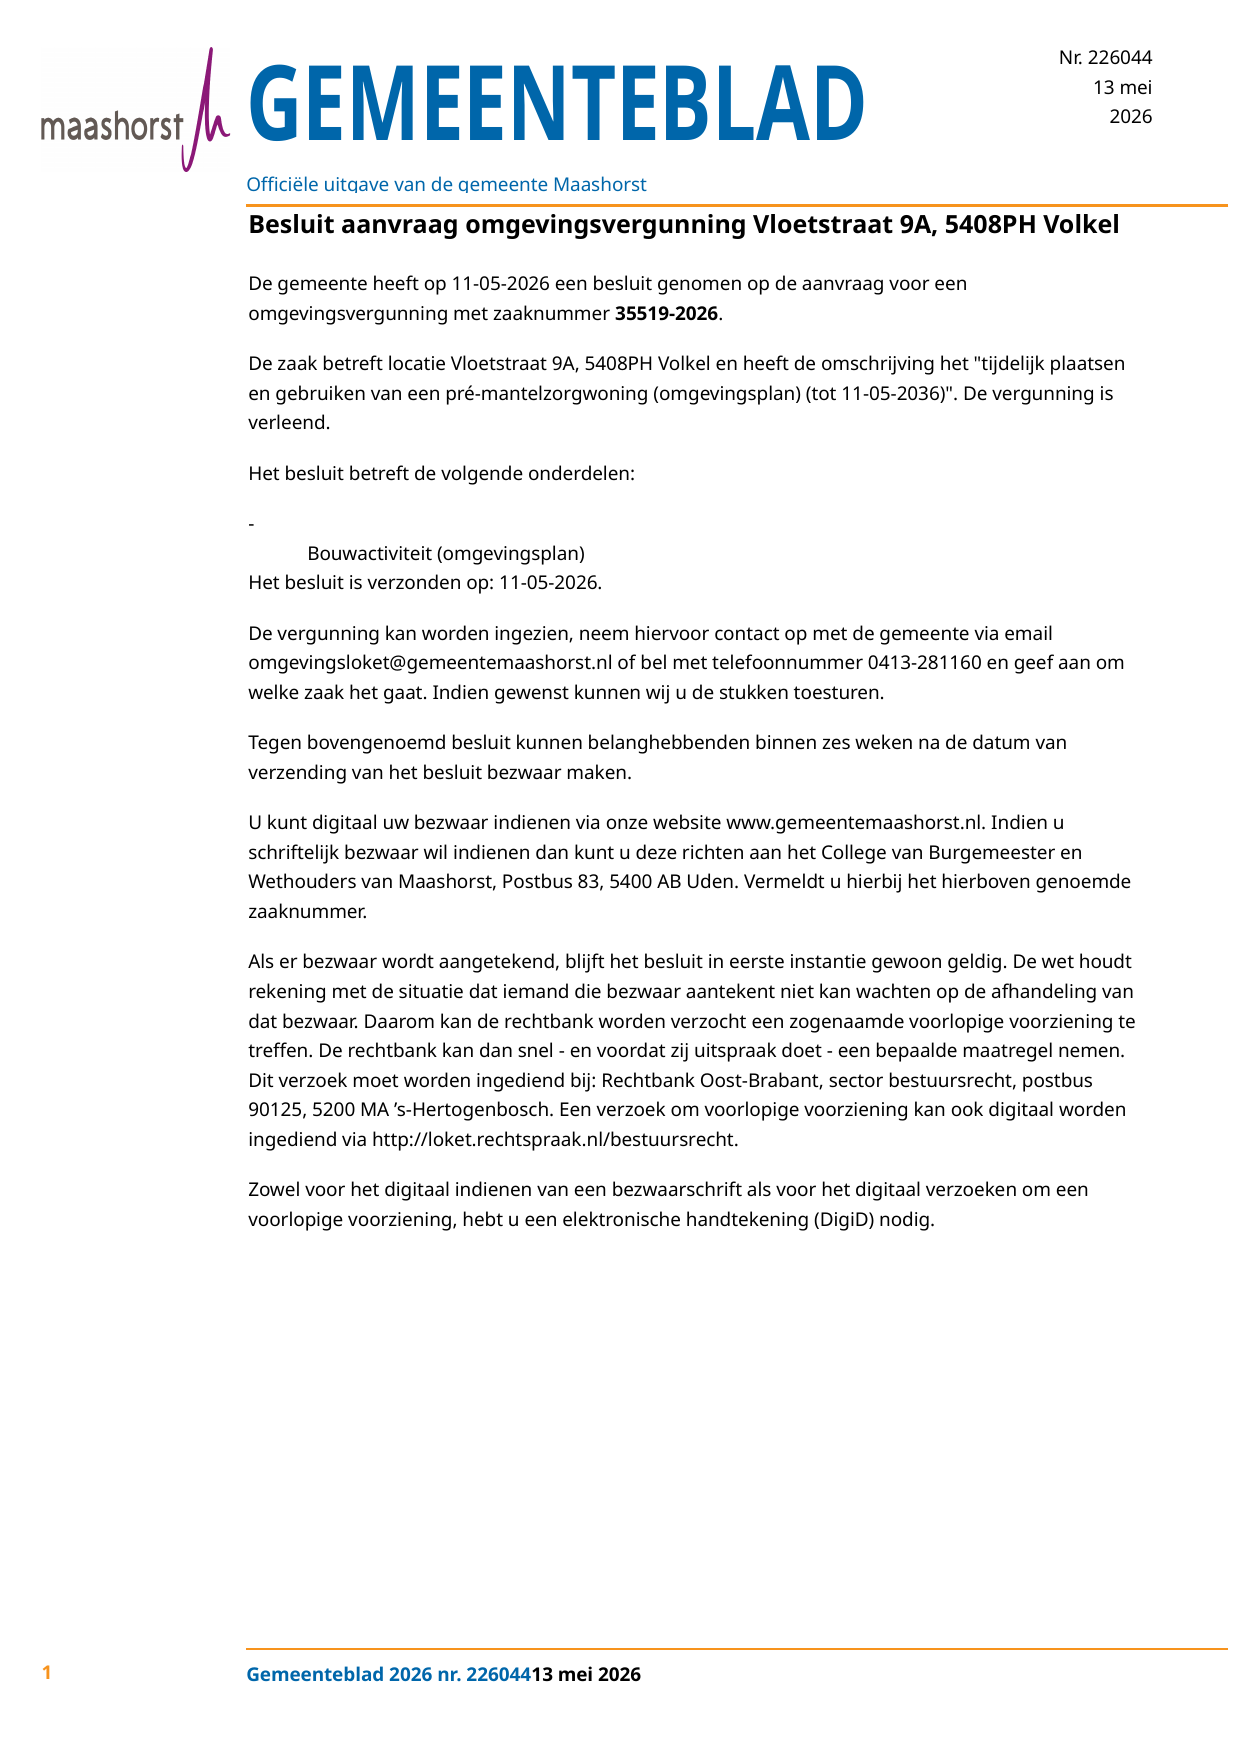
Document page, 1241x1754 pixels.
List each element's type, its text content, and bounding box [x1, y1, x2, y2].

text De vergunning kan worden ingezien, neem hiervoor contact op met de gemeente via email omgevingsloket@gemeentemaashorst.nl of bel met telefoonnummer 0413-281160 en geef aan om welke zaak het gaat. Indien gewenst kunnen wij u de stukken toesturen. [248, 620, 1152, 705]
text Het besluit is verzonden op: 11-05-2026. [248, 569, 1152, 595]
picture [41, 47, 231, 172]
text De gemeente heeft op 11-05-2026 een besluit genomen op de aanvraag voor een omgevingsvergunning met zaaknummer 35519-2026. [248, 270, 1152, 326]
text Tegen bovengenoemd besluit kunnen belanghebbenden binnen zes weken na de datum van verzending van het besluit bezwaar maken. [248, 729, 1152, 785]
text Besluit aanvraag omgevingsvergunning Vloetstraat 9A, 5408PH Volkel [248, 207, 1152, 241]
list Bouwactiviteit (omgevingsplan) [248, 540, 1152, 566]
text Zowel voor het digitaal indienen van een bezwaarschrift als voor het digitaal verzoeken om een voorlopige voorziening, hebt u een elektronische handtekening (DigiD) nodig. [248, 1177, 1152, 1232]
text De zaak betreft locatie Vloetstraat 9A, 5408PH Volkel en heeft de omschrijving het "tijdelijk plaatsen en gebruiken van een pré-mantelzorgwoning (omgevingsplan) (tot 11-05-2036)". De vergunning is verleend. [248, 350, 1152, 435]
text Het besluit betreft de volgende onderdelen: [248, 460, 1152, 486]
text Als er bezwaar wordt aangetekend, blijft het besluit in eerste instantie gewoon geldig. De wet houdt rekening met de situatie dat iemand die bezwaar aantekent niet kan wachten op de afhandeling van dat bezwaar. Daarom kan de rechtbank worden verzocht een zogenaamde voorlopige voorziening te treffen. De rechtbank kan dan snel - en voordat zij uitspraak doet - een bepaalde maatregel nemen. Dit verzoek moet worden ingediend bij: Rechtbank Oost-Brabant, sector bestuursrecht, postbus 90125, 5200 MA ’s-Hertogenbosch. Een verzoek om voorlopige voorziening kan ook digitaal worden ingediend via http://loket.rechtspraak.nl/bestuursrecht. [248, 949, 1152, 1152]
text U kunt digitaal uw bezwaar indienen via onze website www.gemeentemaashorst.nl. Indien u schriftelijk bezwaar wil indienen dan kunt u deze richten aan het College van Burgemeester en Wethouders van Maashorst, Postbus 83, 5400 AB Uden. Vermeldt u hierbij het hierboven genoemde zaaknummer. [248, 809, 1152, 924]
